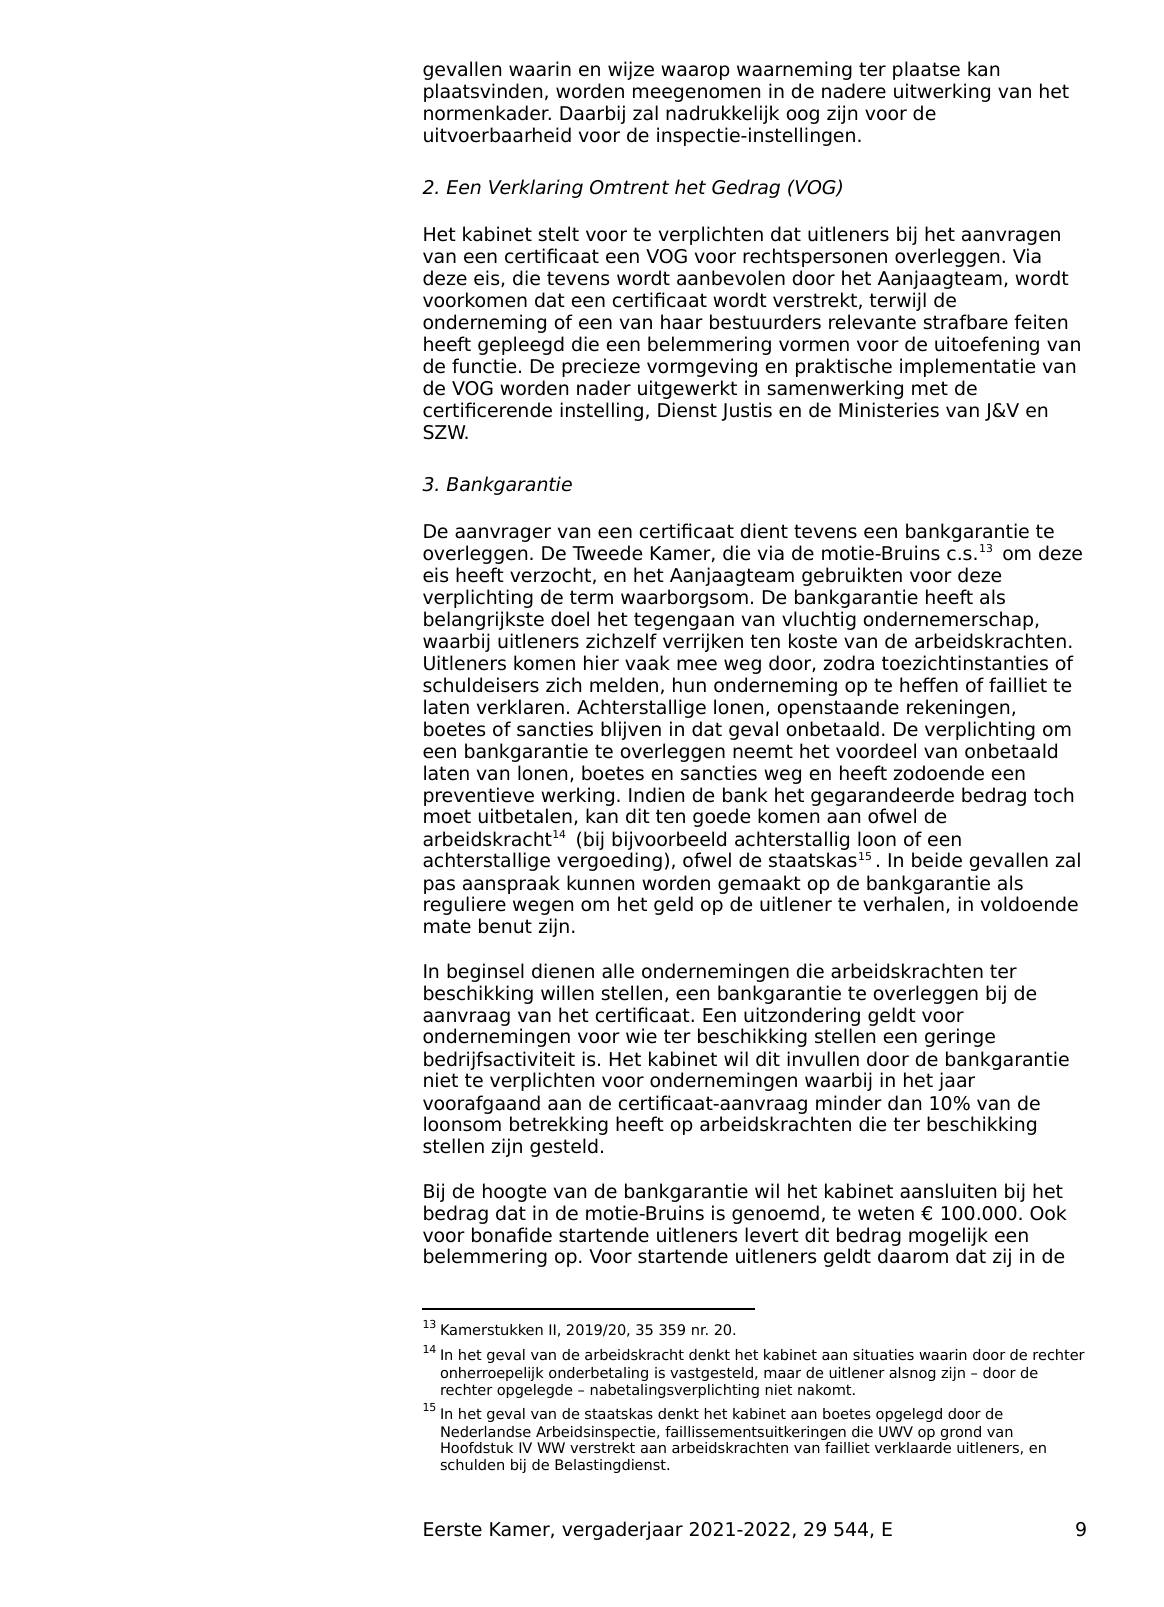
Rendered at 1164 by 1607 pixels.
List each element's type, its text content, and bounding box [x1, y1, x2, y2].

subtitle 2. Een Verklaring Omtrent het Gedrag (VOG) [422, 177, 1087, 199]
text Kamerstukken II, 2019/20, 35 359 nr. 20. [422, 1318, 1087, 1340]
text In het geval van de arbeidskracht denkt het kabinet aan situaties waarin door de rechter onherroepelijk onderbetaling is vastgesteld, maar de uitlener alsnog zijn – door de rechter opgelegde – nabetalingsverplichting niet nakomt. [422, 1343, 1087, 1399]
text In beginsel dienen alle ondernemingen die arbeidskrachten ter beschikking willen stellen, een bankgarantie te overleggen bij de aanvraag van het certificaat. Een uitzondering geldt voor ondernemingen voor wie ter beschikking stellen een geringe bedrijfsactiviteit is. Het kabinet wil dit invullen door de bankgarantie niet te verplichten voor ondernemingen waarbij in het jaar voorafgaand aan de certificaat-aanvraag minder dan 10% van de loonsom betrekking heeft op arbeidskrachten die ter beschikking stellen zijn gesteld. [422, 961, 1087, 1158]
text In het geval van de staatskas denkt het kabinet aan boetes opgelegd door de Nederlandse Arbeidsinspectie, faillissementsuitkeringen die UWV op grond van Hoofdstuk IV WW verstrekt aan arbeidskrachten van failliet verklaarde uitleners, en schulden bij de Belastingdienst. [422, 1402, 1087, 1474]
text Het kabinet stelt voor te verplichten dat uitleners bij het aanvragen van een certificaat een VOG voor rechtspersonen overleggen. Via deze eis, die tevens wordt aanbevolen door het Aanjaagteam, wordt voorkomen dat een certificaat wordt verstrekt, terwijl de onderneming of een van haar bestuurders relevante strafbare feiten heeft gepleegd die een belemmering vormen voor de uitoefening van de functie. De precieze vormgeving en praktische implementatie van de VOG worden nader uitgewerkt in samenwerking met de certificerende instelling, Dienst Justis en de Ministeries van J&V en SZW. [422, 224, 1087, 444]
subtitle 3. Bankgarantie [422, 474, 1087, 496]
text Bij de hoogte van de bankgarantie wil het kabinet aansluiten bij het bedrag dat in de motie-Bruins is genoemd, te weten € 100.000. Ook voor bonafide startende uitleners levert dit bedrag mogelijk een belemmering op. Voor startende uitleners geldt daarom dat zij in de [422, 1181, 1087, 1268]
text De aanvrager van een certificaat dient tevens een bankgarantie te overleggen. De Tweede Kamer, die via de motie-Bruins c.s. om deze eis heeft verzocht, en het Aanjaagteam gebruikten voor deze verplichting de term waarborgsom. De bankgarantie heeft als belangrijkste doel het tegengaan van vluchtig ondernemerschap, waarbij uitleners zichzelf verrijken ten koste van de arbeidskrachten. Uitleners komen hier vaak mee weg door, zodra toezichtinstanties of schuldeisers zich melden, hun onderneming op te heffen of failliet te laten verklaren. Achterstallige lonen, openstaande rekeningen, boetes of sancties blijven in dat geval onbetaald. De verplichting om een bankgarantie te overleggen neemt het voordeel van onbetaald laten van lonen, boetes en sancties weg en heeft zodoende een preventieve werking. Indien de bank het gegarandeerde bedrag toch moet uitbetalen, kan dit ten goede komen aan ofwel de arbeidskracht (bij bijvoorbeeld achterstallig loon of een achterstallige vergoeding), ofwel de staatskas. In beide gevallen zal pas aanspraak kunnen worden gemaakt op de bankgarantie als reguliere wegen om het geld op de uitlener te verhalen, in voldoende mate benut zijn. [422, 521, 1087, 938]
text gevallen waarin en wijze waarop waarneming ter plaatse kan plaatsvinden, worden meegenomen in de nadere uitwerking van het normenkader. Daarbij zal nadrukkelijk oog zijn voor de uitvoerbaarheid voor de inspectie-instellingen. [422, 59, 1087, 147]
